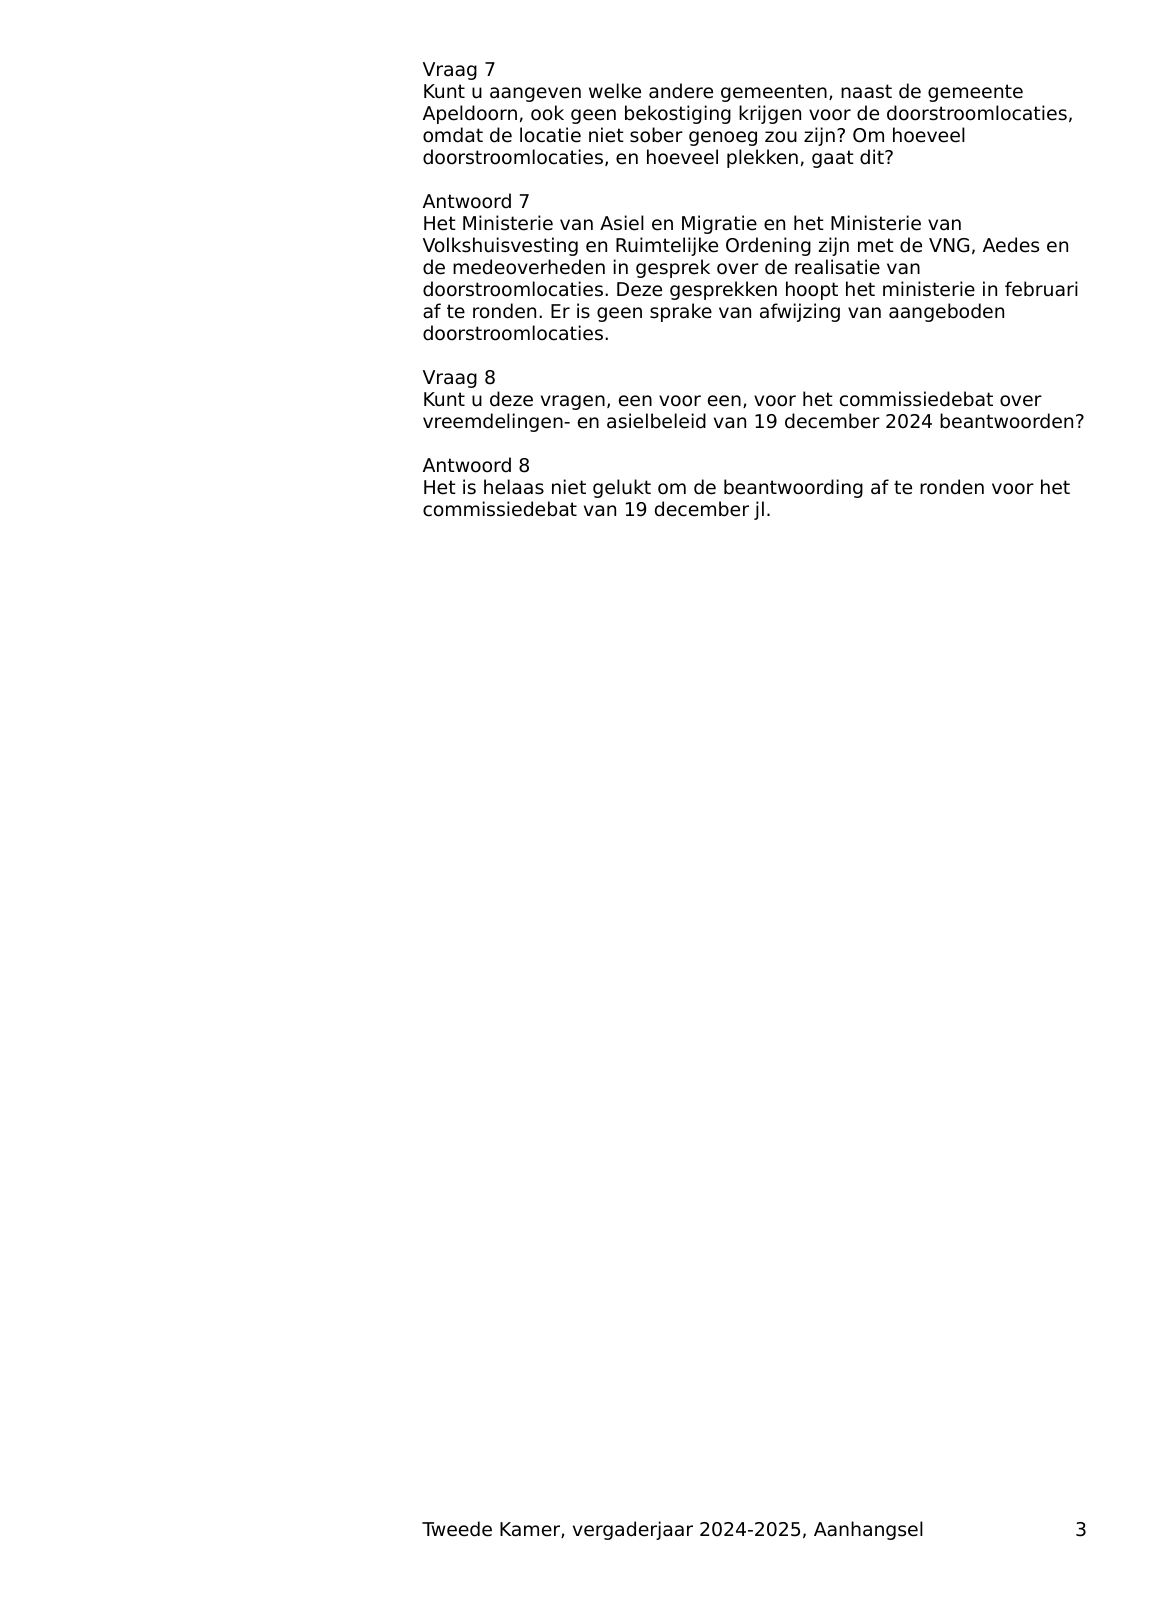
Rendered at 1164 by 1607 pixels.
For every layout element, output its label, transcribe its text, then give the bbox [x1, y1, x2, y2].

text Vraag 7 [422, 59, 1087, 81]
text Het is helaas niet gelukt om de beantwoording af te ronden voor het commissiedebat van 19 december jl. [422, 477, 1087, 521]
text Antwoord 7 [422, 191, 1087, 213]
text Vraag 8 [422, 367, 1087, 389]
text Antwoord 8 [422, 455, 1087, 477]
text Kunt u aangeven welke andere gemeenten, naast de gemeente Apeldoorn, ook geen bekostiging krijgen voor de doorstroomlocaties, omdat de locatie niet sober genoeg zou zijn? Om hoeveel doorstroomlocaties, en hoeveel plekken, gaat dit? [422, 81, 1087, 169]
text Het Ministerie van Asiel en Migratie en het Ministerie van Volkshuisvesting en Ruimtelijke Ordening zijn met de VNG, Aedes en de medeoverheden in gesprek over de realisatie van doorstroomlocaties. Deze gesprekken hoopt het ministerie in februari af te ronden. Er is geen sprake van afwijzing van aangeboden doorstroomlocaties. [422, 213, 1087, 345]
text Kunt u deze vragen, een voor een, voor het commissiedebat over vreemdelingen- en asielbeleid van 19 december 2024 beantwoorden? [422, 389, 1087, 433]
